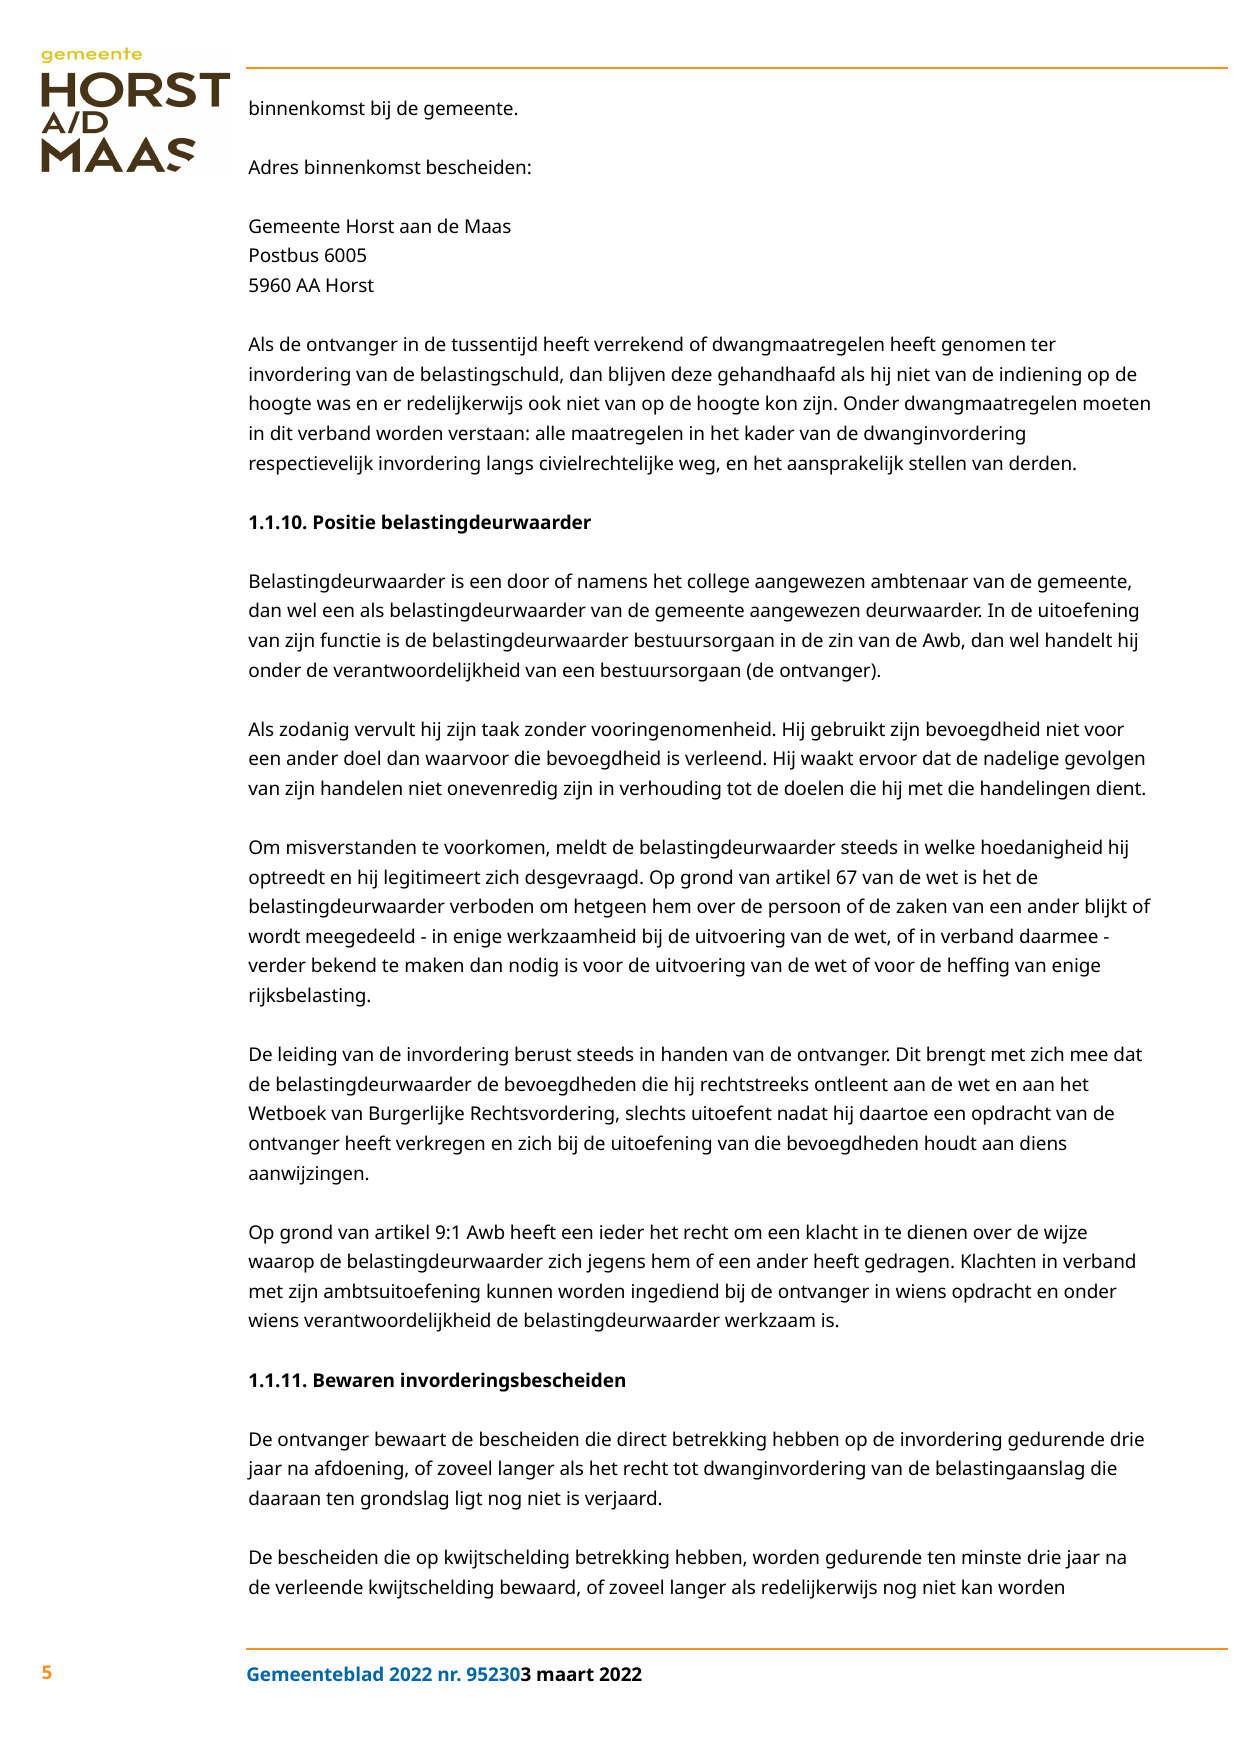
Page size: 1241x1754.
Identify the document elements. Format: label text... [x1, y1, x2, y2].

text De bescheiden die op kwijtschelding betrekking hebben, worden gedurende ten minste drie jaar na de verleende kwijtschelding bewaard, of zoveel langer als redelijkerwijs nog niet kan worden [248, 1544, 1152, 1600]
text De ontvanger bewaart de bescheiden die direct betrekking hebben op de invordering gedurende drie jaar na afdoening, of zoveel langer als het recht tot dwanginvordering van de belastingaanslag die daaraan ten grondslag ligt nog niet is verjaard. [248, 1426, 1152, 1511]
picture [41, 47, 231, 172]
text 5960 AA Horst [248, 272, 1152, 298]
text 1.1.11. Bewaren invorderingsbescheiden [248, 1367, 1152, 1393]
text Als zodanig vervult hij zijn taak zonder vooringenomenheid. Hij gebruikt zijn bevoegdheid niet voor een ander doel dan waarvoor die bevoegdheid is verleend. Hij waakt ervoor dat de nadelige gevolgen van zijn handelen niet onevenredig zijn in verhouding tot de doelen die hij met die handelingen dient. [248, 716, 1152, 801]
text Postbus 6005 [248, 243, 1152, 268]
text binnenkomst bij de gemeente. [248, 95, 1152, 121]
text Adres binnenkomst bescheiden: [248, 154, 1152, 180]
text Op grond van artikel 9:1 Awb heeft een ieder het recht om een klacht in te dienen over de wijze waarop de belastingdeurwaarder zich jegens hem of een ander heeft gedragen. Klachten in verband met zijn ambtsuitoefening kunnen worden ingediend bij de ontvanger in wiens opdracht en onder wiens verantwoordelijkheid de belastingdeurwaarder werkzaam is. [248, 1219, 1152, 1333]
text Belastingdeurwaarder is een door of namens het college aangewezen ambtenaar van de gemeente, dan wel een als belastingdeurwaarder van de gemeente aangewezen deurwaarder. In de uitoefening van zijn functie is de belastingdeurwaarder bestuursorgaan in de zin van de Awb, dan wel handelt hij onder de verantwoordelijkheid van een bestuursorgaan (de ontvanger). [248, 568, 1152, 683]
text Gemeente Horst aan de Maas [248, 213, 1152, 239]
text De leiding van de invordering berust steeds in handen van de ontvanger. Dit brengt met zich mee dat de belastingdeurwaarder de bevoegdheden die hij rechtstreeks ontleent aan de wet en aan het Wetboek van Burgerlijke Rechtsvordering, slechts uitoefent nadat hij daartoe een opdracht van de ontvanger heeft verkregen en zich bij de uitoefening van die bevoegdheden houdt aan diens aanwijzingen. [248, 1041, 1152, 1186]
text Als de ontvanger in de tussentijd heeft verrekend of dwangmaatregelen heeft genomen ter invordering van de belastingschuld, dan blijven deze gehandhaafd als hij niet van de indiening op de hoogte was en er redelijkerwijs ook niet van op de hoogte kon zijn. Onder dwangmaatregelen moeten in dit verband worden verstaan: alle maatregelen in het kader van de dwanginvordering respectievelijk invordering langs civielrechtelijke weg, en het aansprakelijk stellen van derden. [248, 331, 1152, 476]
text Om misverstanden te voorkomen, meldt de belastingdeurwaarder steeds in welke hoedanigheid hij optreedt en hij legitimeert zich desgevraagd. Op grond van artikel 67 van de wet is het de belastingdeurwaarder verboden om hetgeen hem over de persoon of de zaken van een ander blijkt of wordt meegedeeld - in enige werkzaamheid bij de uitvoering van de wet, of in verband daarmee - verder bekend te maken dan nodig is voor de uitvoering van de wet of voor de heffing van enige rijksbelasting. [248, 834, 1152, 1008]
text 1.1.10. Positie belastingdeurwaarder [248, 509, 1152, 535]
